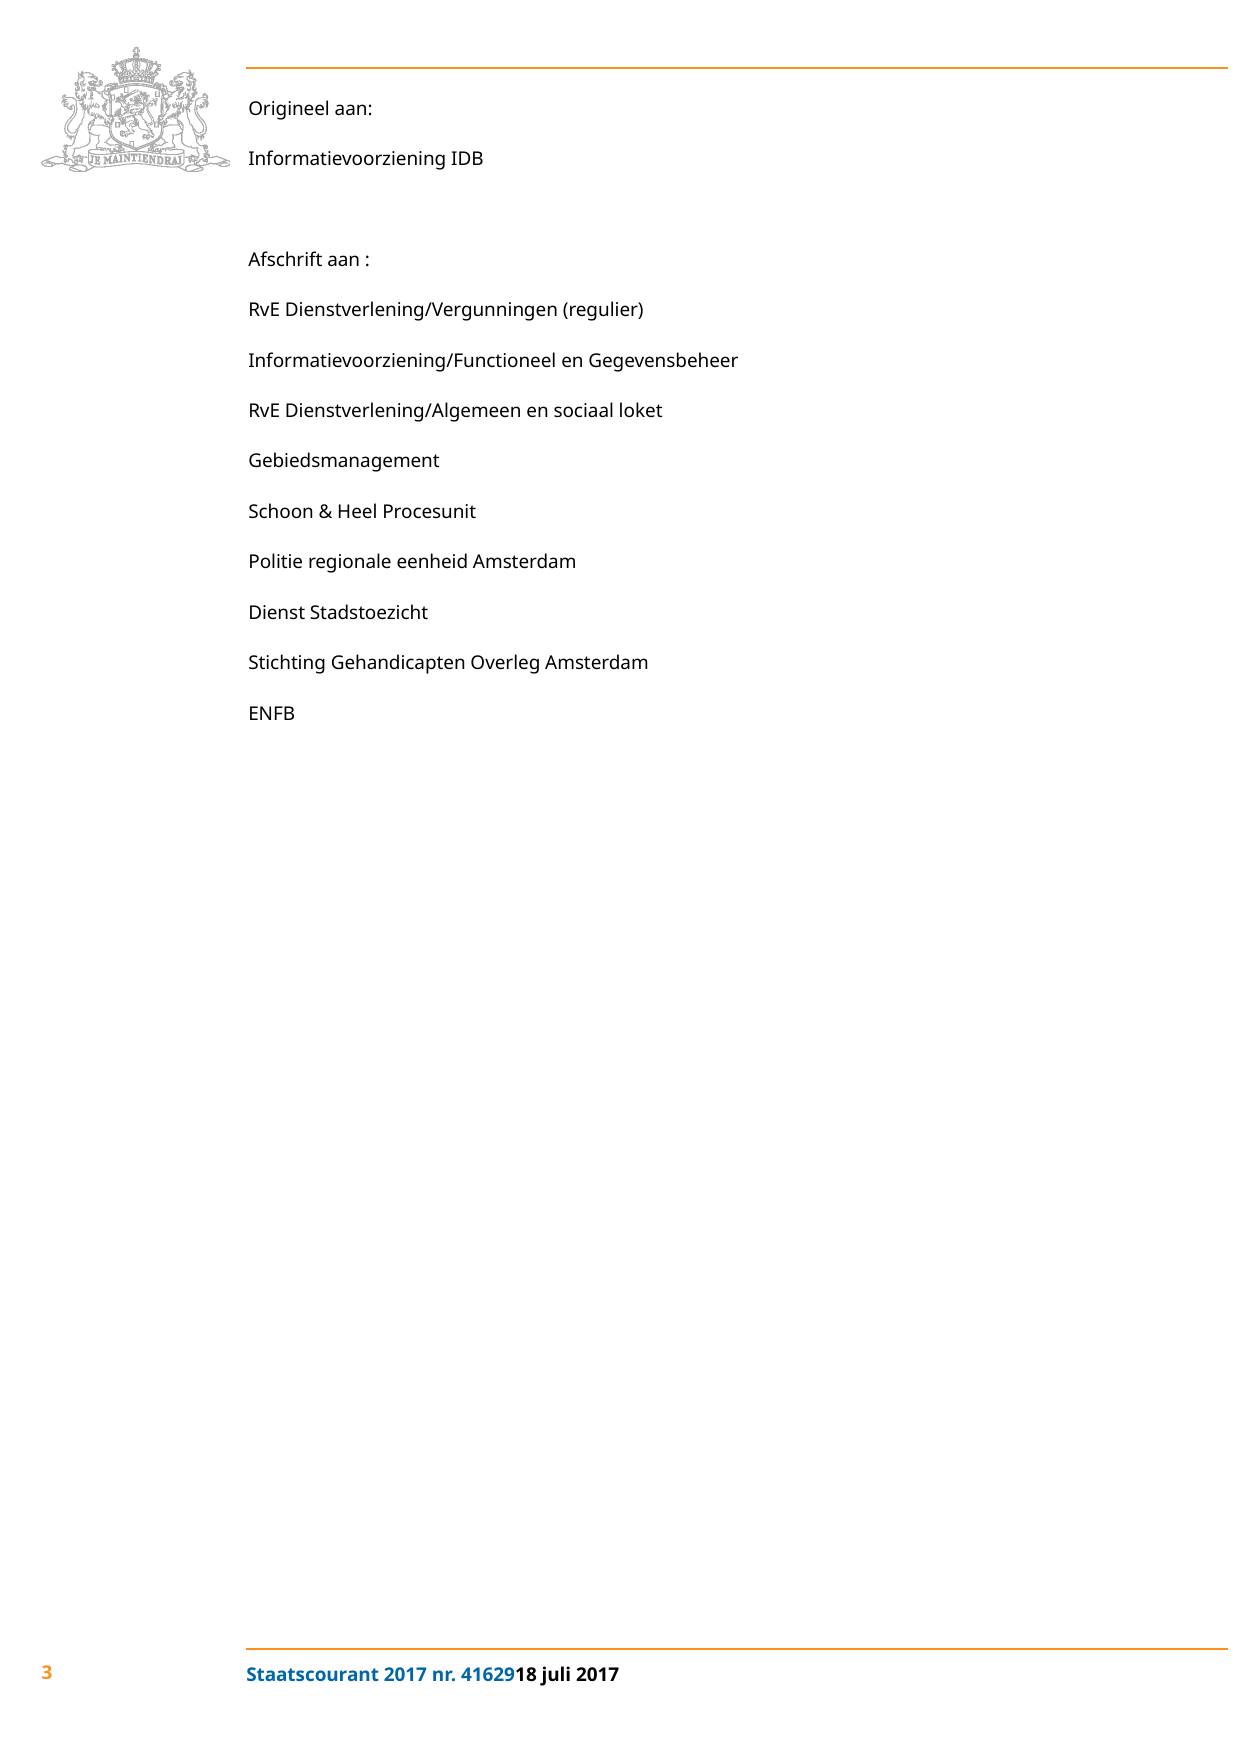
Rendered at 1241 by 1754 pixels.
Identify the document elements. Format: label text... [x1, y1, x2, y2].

text RvE Dienstverlening/Algemeen en sociaal loket [248, 397, 1152, 423]
text Politie regionale eenheid Amsterdam [248, 548, 1152, 574]
text Origineel aan: [248, 95, 1152, 121]
text Stichting Gehandicapten Overleg Amsterdam [248, 649, 1152, 675]
text Afschrift aan : [248, 246, 1152, 272]
text Dienst Stadstoezicht [248, 599, 1152, 625]
text Informatievoorziening/Functioneel en Gegevensbeheer [248, 347, 1152, 373]
text ENFB [248, 700, 1152, 726]
text RvE Dienstverlening/Vergunningen (regulier) [248, 296, 1152, 322]
picture [41, 47, 231, 172]
text Gebiedsmanagement [248, 448, 1152, 473]
text Schoon & Heel Procesunit [248, 498, 1152, 524]
text Informatievoorziening IDB [248, 145, 1152, 171]
